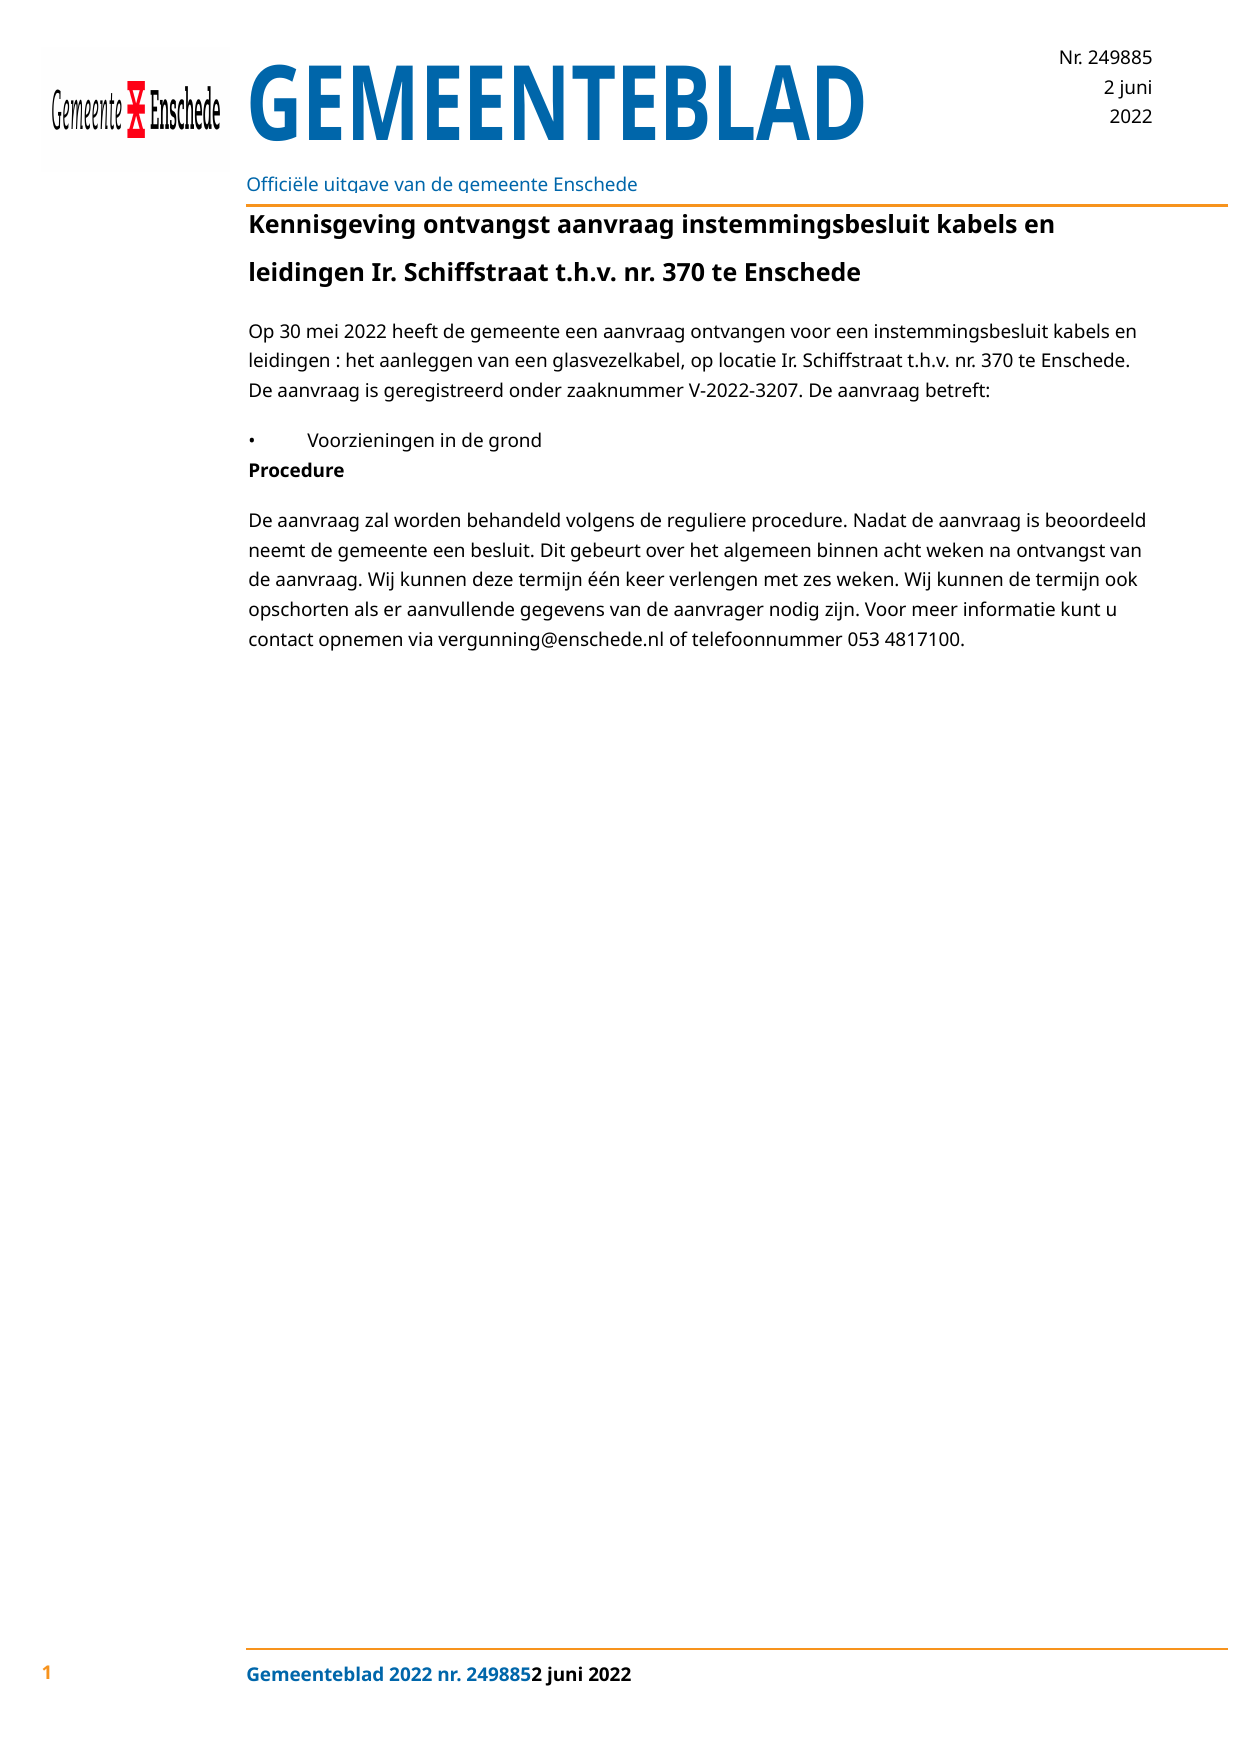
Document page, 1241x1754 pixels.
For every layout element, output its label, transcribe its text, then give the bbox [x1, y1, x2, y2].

picture [41, 47, 231, 172]
list Voorzieningen in de grond [248, 427, 1152, 453]
text Op 30 mei 2022 heeft de gemeente een aanvraag ontvangen voor een instemmingsbesluit kabels en leidingen : het aanleggen van een glasvezelkabel, op locatie Ir. Schiffstraat t.h.v. nr. 370 te Enschede. De aanvraag is geregistreerd onder zaaknummer V-2022-3207. De aanvraag betreft: [248, 318, 1152, 403]
text Kennisgeving ontvangst aanvraag instemmingsbesluit kabels en leidingen Ir. Schiffstraat t.h.v. nr. 370 te Enschede [248, 207, 1152, 288]
text De aanvraag zal worden behandeld volgens de reguliere procedure. Nadat de aanvraag is beoordeeld neemt de gemeente een besluit. Dit gebeurt over het algemeen binnen acht weken na ontvangst van de aanvraag. Wij kunnen deze termijn één keer verlengen met zes weken. Wij kunnen de termijn ook opschorten als er aanvullende gegevens van de aanvrager nodig zijn. Voor meer informatie kunt u contact opnemen via vergunning@enschede.nl of telefoonnummer 053 4817100. [248, 507, 1152, 652]
text Procedure [248, 457, 1152, 483]
